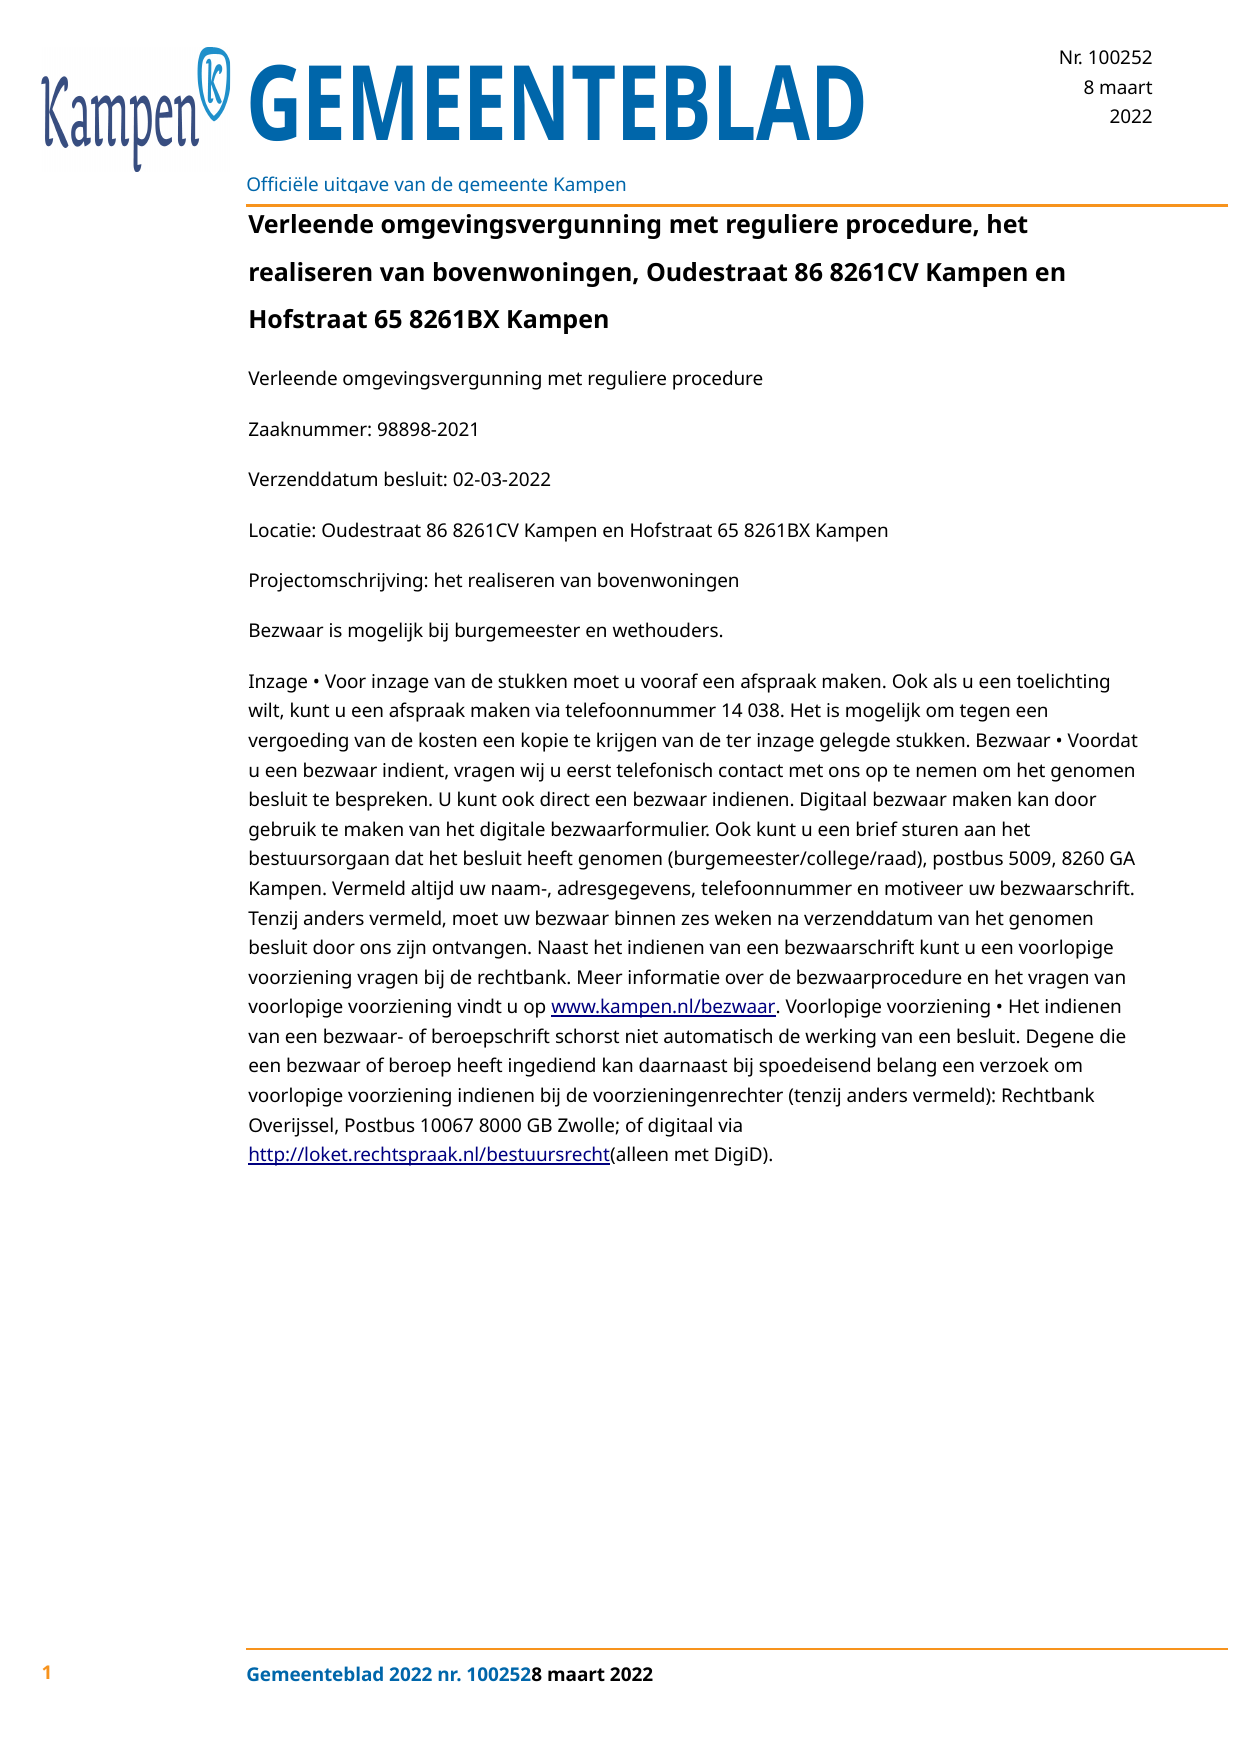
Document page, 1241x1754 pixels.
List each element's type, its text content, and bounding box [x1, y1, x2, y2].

picture [41, 47, 231, 172]
text Verleende omgevingsvergunning met reguliere procedure, het realiseren van bovenwoningen, Oudestraat 86 8261CV Kampen en Hofstraat 65 8261BX Kampen [248, 207, 1152, 336]
text Verleende omgevingsvergunning met reguliere procedure [248, 366, 1152, 391]
text Inzage • Voor inzage van de stukken moet u vooraf een afspraak maken. Ook als u een toelichting wilt, kunt u een afspraak maken via telefoonnummer 14 038. Het is mogelijk om tegen een vergoeding van de kosten een kopie te krijgen van de ter inzage gelegde stukken. Bezwaar • Voordat u een bezwaar indient, vragen wij u eerst telefonisch contact met ons op te nemen om het genomen besluit te bespreken. U kunt ook direct een bezwaar indienen. Digitaal bezwaar maken kan door gebruik te maken van het digitale bezwaarformulier. Ook kunt u een brief sturen aan het bestuursorgaan dat het besluit heeft genomen (burgemeester/college/raad), postbus 5009, 8260 GA Kampen. Vermeld altijd uw naam-, adresgegevens, telefoonnummer en motiveer uw bezwaarschrift. Tenzij anders vermeld, moet uw bezwaar binnen zes weken na verzenddatum van het genomen besluit door ons zijn ontvangen. Naast het indienen van een bezwaarschrift kunt u een voorlopige voorziening vragen bij de rechtbank. Meer informatie over de bezwaarprocedure en het vragen van voorlopige voorziening vindt u op www.kampen.nl/bezwaar. Voorlopige voorziening • Het indienen van een bezwaar- of beroepschrift schorst niet automatisch de werking van een besluit. Degene die een bezwaar of beroep heeft ingediend kan daarnaast bij spoedeisend belang een verzoek om voorlopige voorziening indienen bij de voorzieningenrechter (tenzij anders vermeld): Rechtbank Overijssel, Postbus 10067 8000 GB Zwolle; of digitaal via http://loket.rechtspraak.nl/bestuursrecht(alleen met DigiD). [248, 668, 1152, 1167]
text Locatie: Oudestraat 86 8261CV Kampen en Hofstraat 65 8261BX Kampen [248, 517, 1152, 542]
text Projectomschrijving: het realiseren van bovenwoningen [248, 567, 1152, 593]
text Bezwaar is mogelijk bij burgemeester en wethouders. [248, 618, 1152, 643]
text Zaaknummer: 98898-2021 [248, 416, 1152, 442]
text Verzenddatum besluit: 02-03-2022 [248, 466, 1152, 492]
